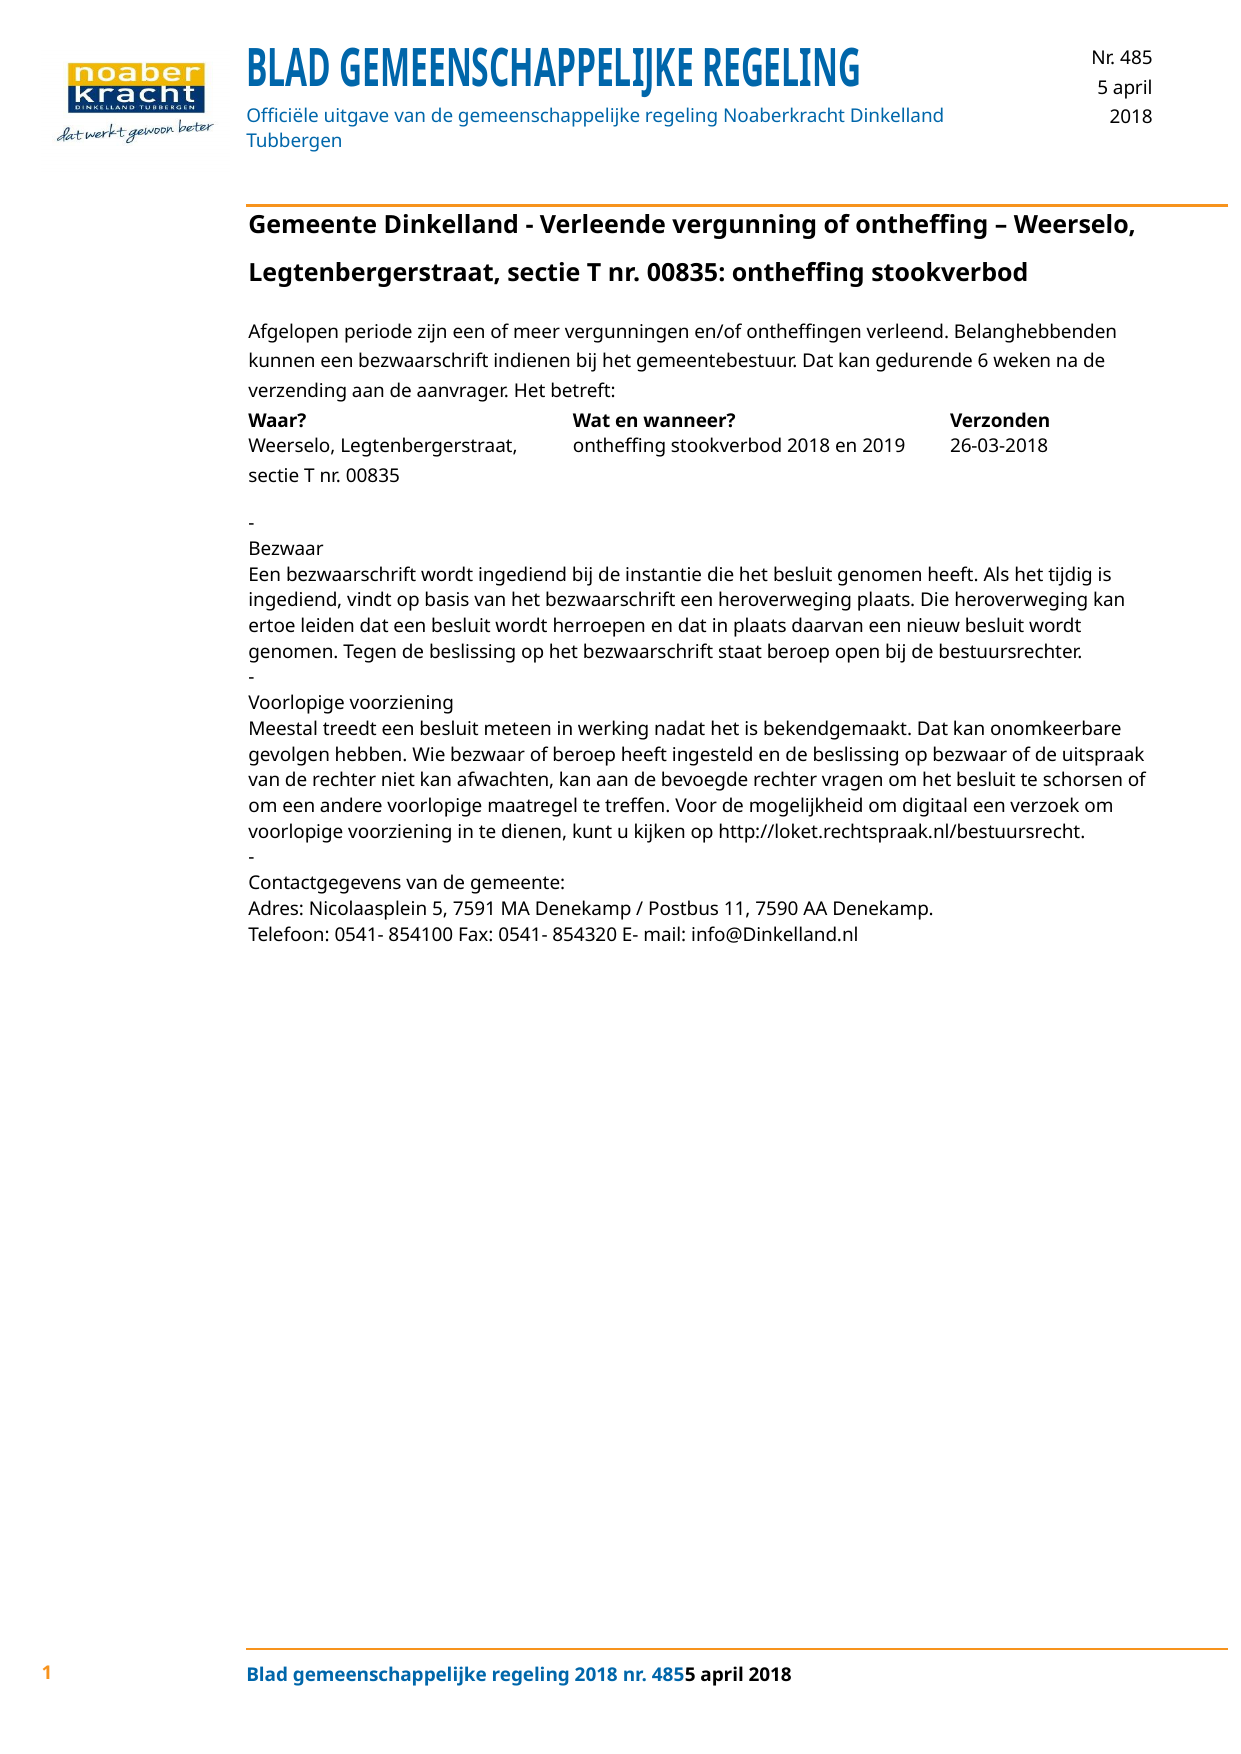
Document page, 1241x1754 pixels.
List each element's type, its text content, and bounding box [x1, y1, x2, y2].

picture [41, 47, 231, 172]
text Bezwaar [248, 535, 1152, 561]
text - [248, 844, 1152, 869]
text Telefoon: 0541- 854100 Fax: 0541- 854320 E- mail: info@Dinkelland.nl [248, 921, 1152, 947]
text Adres: Nicolaasplein 5, 7591 MA Denekamp / Postbus 11, 7590 AA Denekamp. [248, 895, 1152, 921]
table_header Verzonden [950, 407, 1152, 432]
text Meestal treedt een besluit meteen in werking nadat het is bekendgemaakt. Dat kan onomkeerbare gevolgen hebben. Wie bezwaar of beroep heeft ingesteld en de beslissing op bezwaar of de uitspraak van de rechter niet kan afwachten, kan aan de bevoegde rechter vragen om het besluit te schorsen of om een andere voorlopige maatregel te treffen. Voor de mogelijkheid om digitaal een verzoek om voorlopige voorziening in te dienen, kunt u kijken op http://loket.rechtspraak.nl/bestuursrecht. [248, 715, 1152, 844]
text - [248, 509, 1152, 535]
table_header Wat en wanneer? [573, 407, 950, 432]
text Gemeente Dinkelland - Verleende vergunning of ontheffing – Weerselo, Legtenbergerstraat, sectie T nr. 00835: ontheffing stookverbod [248, 207, 1152, 288]
text Contactgegevens van de gemeente: [248, 869, 1152, 895]
text - [248, 664, 1152, 689]
table_cell 26-03-2018 [950, 433, 1152, 488]
table_header Waar? [248, 407, 573, 432]
text Afgelopen periode zijn een of meer vergunningen en/of ontheffingen verleend. Belanghebbenden kunnen een bezwaarschrift indienen bij het gemeentebestuur. Dat kan gedurende 6 weken na de verzending aan de aanvrager. Het betreft: [248, 318, 1152, 403]
text Een bezwaarschrift wordt ingediend bij de instantie die het besluit genomen heeft. Als het tijdig is ingediend, vindt op basis van het bezwaarschrift een heroverweging plaats. Die heroverweging kan ertoe leiden dat een besluit wordt herroepen en dat in plaats daarvan een nieuw besluit wordt genomen. Tegen de beslissing op het bezwaarschrift staat beroep open bij de bestuursrechter. [248, 561, 1152, 664]
text Voorlopige voorziening [248, 689, 1152, 715]
table_cell ontheffing stookverbod 2018 en 2019 [573, 433, 950, 488]
table_cell Weerselo, Legtenbergerstraat, sectie T nr. 00835 [248, 433, 573, 488]
